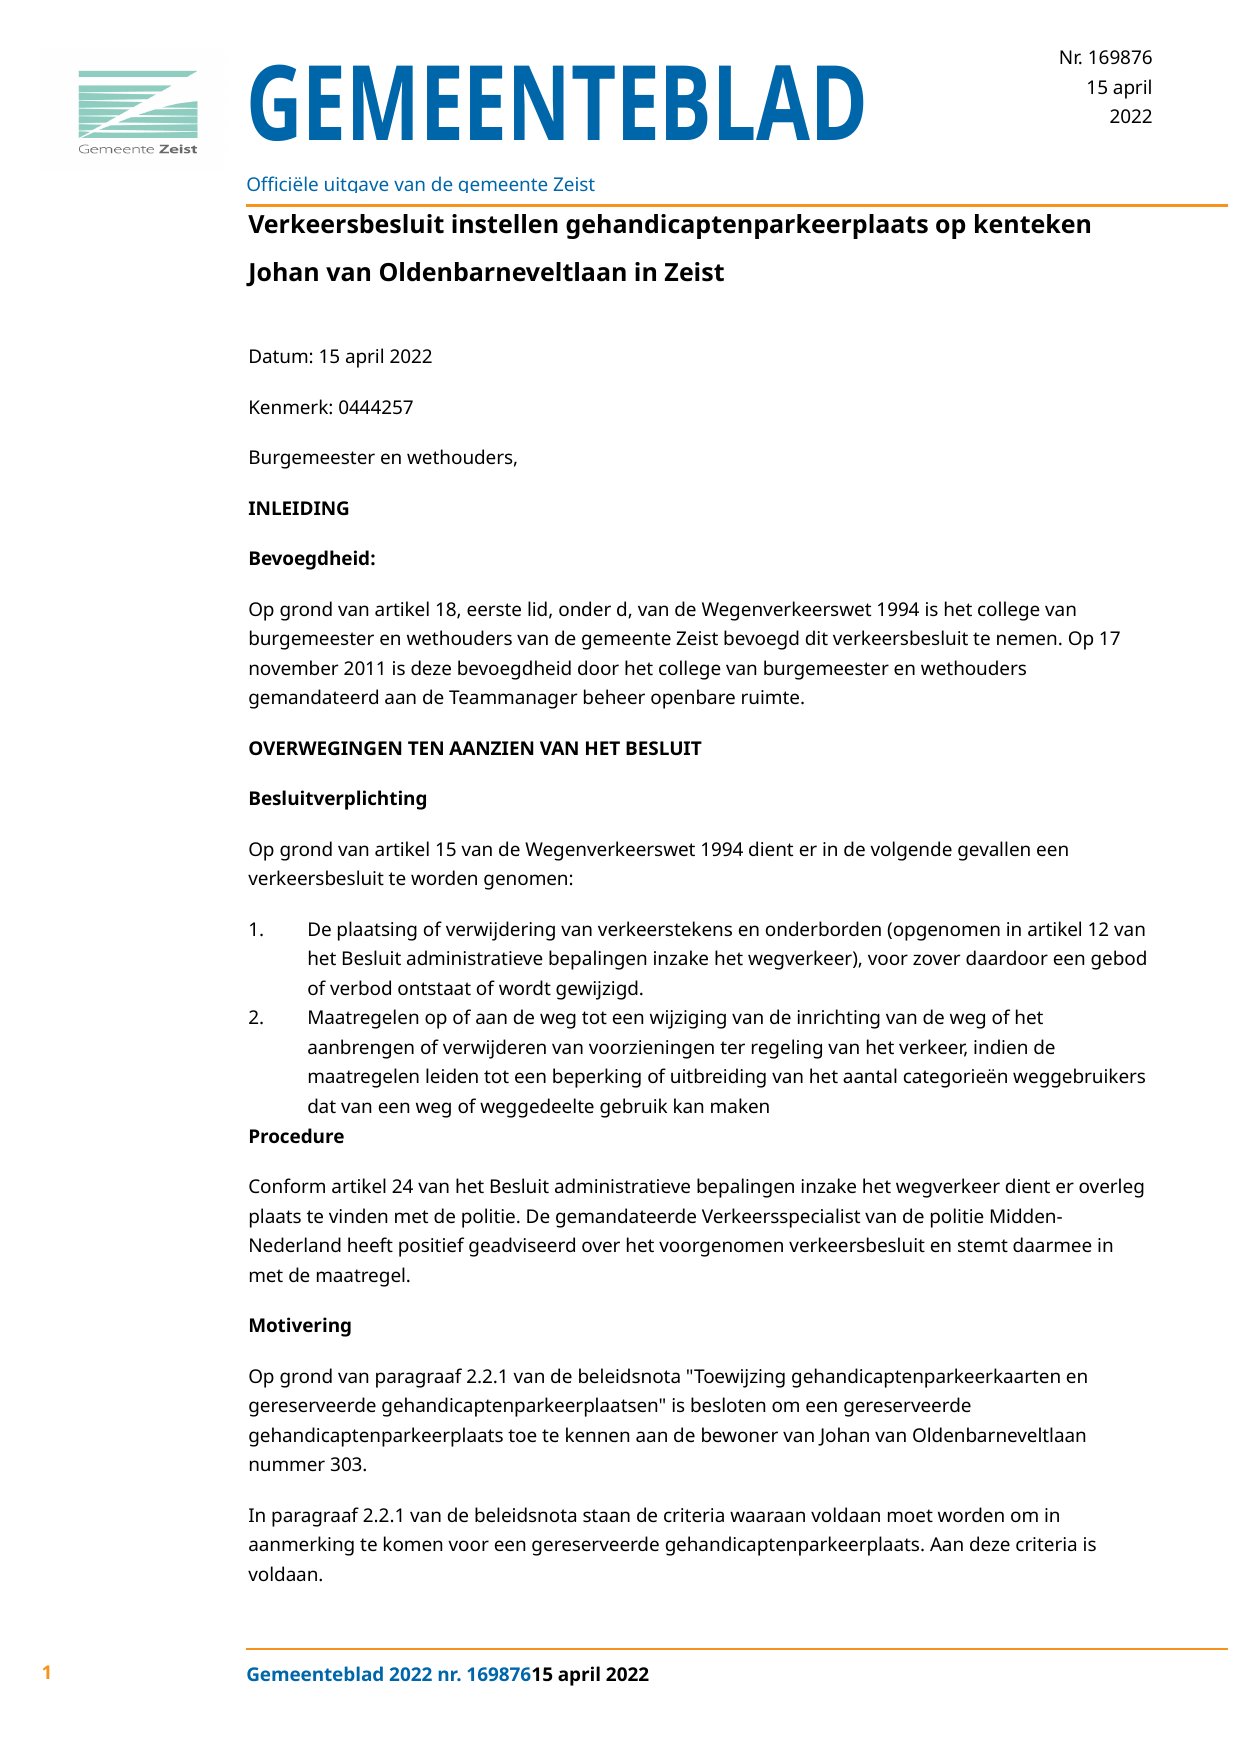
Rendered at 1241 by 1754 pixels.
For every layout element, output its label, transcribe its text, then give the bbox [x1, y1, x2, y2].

text Conform artikel 24 van het Besluit administratieve bepalingen inzake het wegverkeer dient er overleg plaats te vinden met de politie. De gemandateerde Verkeersspecialist van de politie Midden-Nederland heeft positief geadviseerd over het voorgenomen verkeersbesluit en stemt daarmee in met de maatregel. [248, 1173, 1152, 1288]
text Kenmerk: 0444257 [248, 394, 1152, 420]
text Verkeersbesluit instellen gehandicaptenparkeerplaats op kenteken Johan van Oldenbarneveltlaan in Zeist [248, 207, 1152, 288]
text Datum: 15 april 2022 [248, 344, 1152, 369]
text Op grond van artikel 18, eerste lid, onder d, van de Wegenverkeerswet 1994 is het college van burgemeester en wethouders van de gemeente Zeist bevoegd dit verkeersbesluit te nemen. Op 17 november 2011 is deze bevoegdheid door het college van burgemeester en wethouders gemandateerd aan de Teammanager beheer openbare ruimte. [248, 596, 1152, 710]
list Maatregelen op of aan de weg tot een wijziging van de inrichting van de weg of het aanbrengen of verwijderen van voorzieningen ter regeling van het verkeer, indien de maatregelen leiden tot een beperking of uitbreiding van het aantal categorieën weggebruikers dat van een weg of weggedeelte gebruik kan maken [248, 1004, 1152, 1119]
text Bevoegdheid: [248, 545, 1152, 571]
text Op grond van artikel 15 van de Wegenverkeerswet 1994 dient er in de volgende gevallen een verkeersbesluit te worden genomen: [248, 836, 1152, 891]
text Burgemeester en wethouders, [248, 444, 1152, 470]
text Motivering [248, 1312, 1152, 1338]
text OVERWEGINGEN TEN AANZIEN VAN HET BESLUIT [248, 735, 1152, 761]
text Besluitverplichting [248, 785, 1152, 811]
list De plaatsing of verwijdering van verkeerstekens en onderborden (opgenomen in artikel 12 van het Besluit administratieve bepalingen inzake het wegverkeer), voor zover daardoor een gebod of verbod ontstaat of wordt gewijzigd. [248, 916, 1152, 1001]
picture [41, 47, 231, 172]
text Procedure [248, 1123, 1152, 1148]
text In paragraaf 2.2.1 van de beleidsnota staan de criteria waaraan voldaan moet worden om in aanmerking te komen voor een gereserveerde gehandicaptenparkeerplaats. Aan deze criteria is voldaan. [248, 1502, 1152, 1587]
text INLEIDING [248, 495, 1152, 521]
text Op grond van paragraaf 2.2.1 van de beleidsnota "Toewijzing gehandicaptenparkeerkaarten en gereserveerde gehandicaptenparkeerplaatsen" is besloten om een gereserveerde gehandicaptenparkeerplaats toe te kennen aan de bewoner van Johan van Oldenbarneveltlaan nummer 303. [248, 1363, 1152, 1477]
